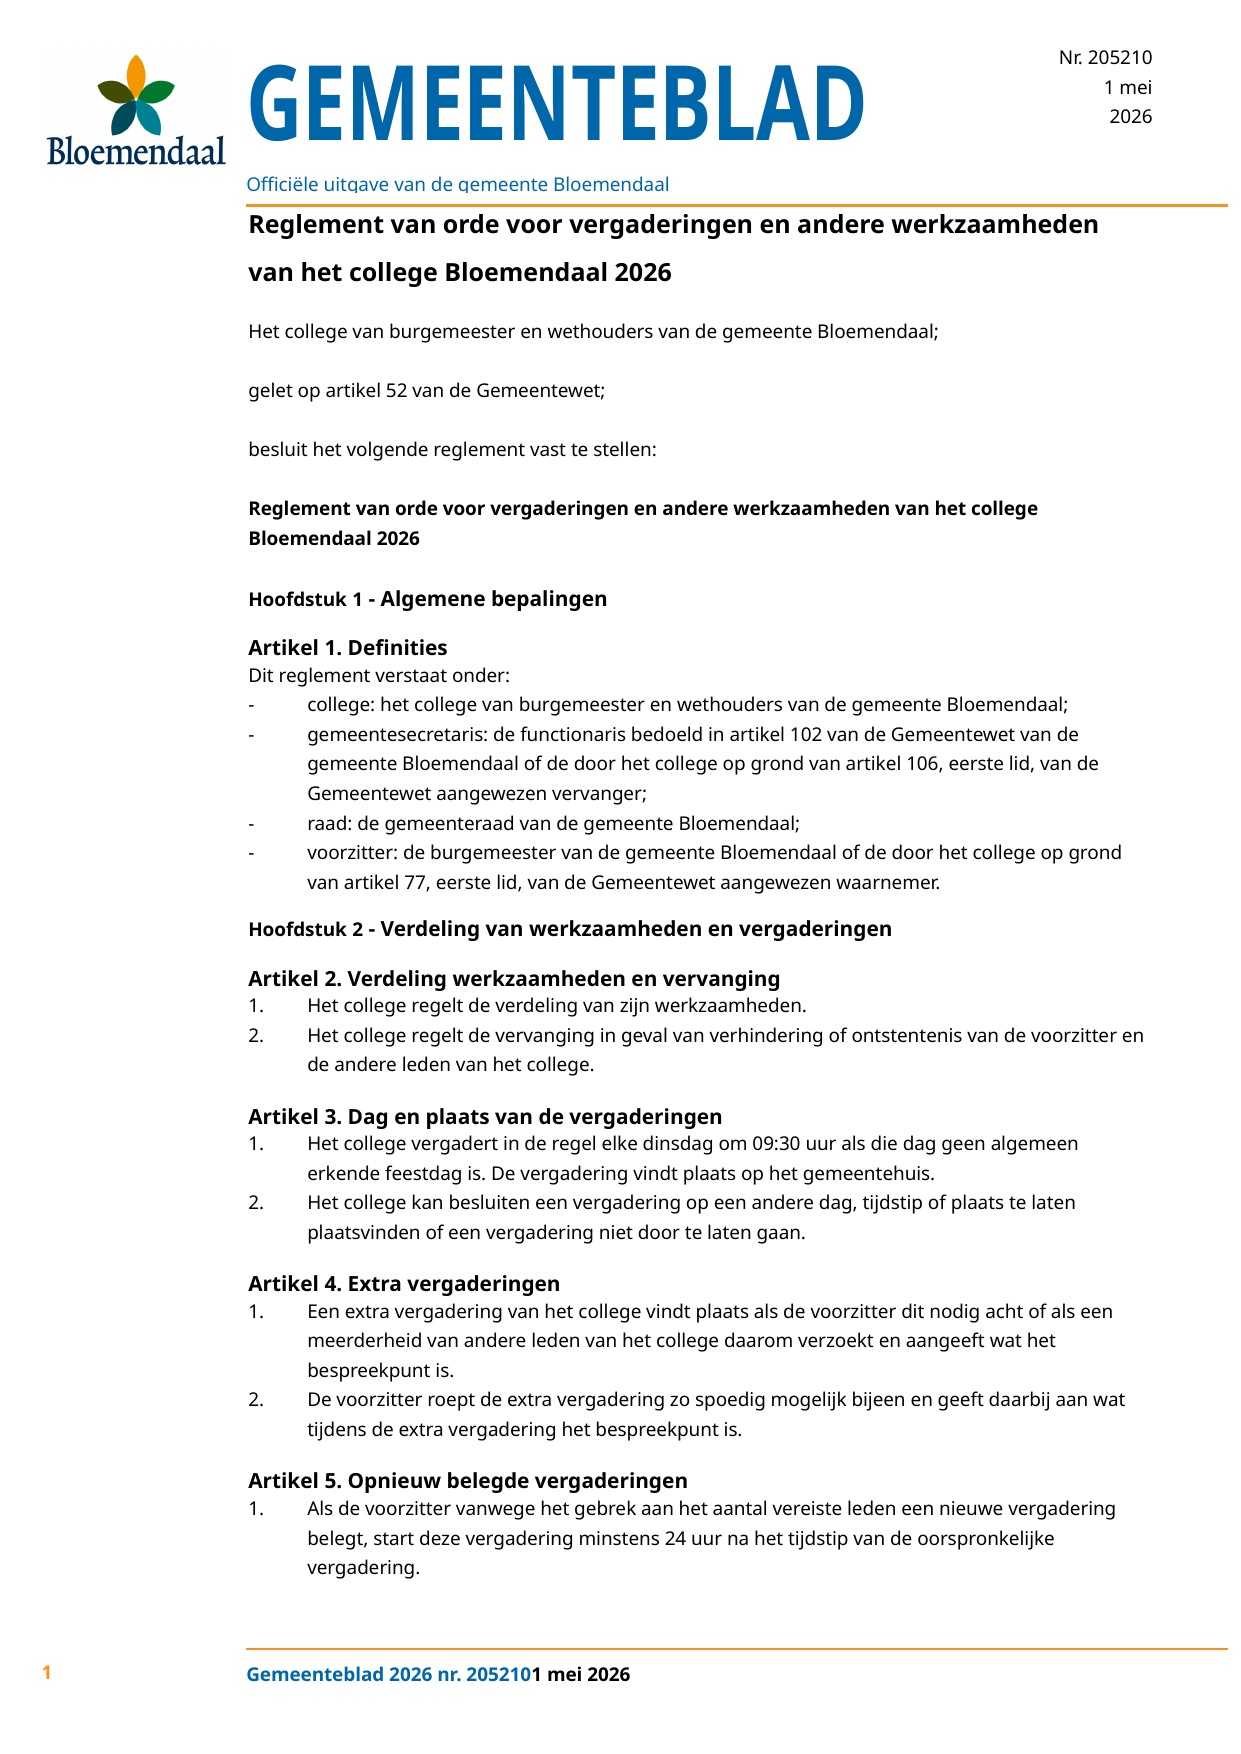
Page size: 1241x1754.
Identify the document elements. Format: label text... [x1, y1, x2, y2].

list Het college regelt de vervanging in geval van verhindering of ontstentenis van de voorzitter en de andere leden van het college. [248, 1022, 1152, 1077]
text Artikel 1. Definities [248, 633, 1152, 662]
text Hoofdstuk 2 - Verdeling van werkzaamheden en vergaderingen [248, 914, 1152, 943]
list college: het college van burgemeester en wethouders van de gemeente Bloemendaal; [248, 691, 1152, 717]
list De voorzitter roept de extra vergadering zo spoedig mogelijk bijeen en geeft daarbij aan wat tijdens de extra vergadering het bespreekpunt is. [248, 1387, 1152, 1442]
text Reglement van orde voor vergaderingen en andere werkzaamheden van het college Bloemendaal 2026 [248, 495, 1152, 551]
text Dit reglement verstaat onder: [248, 662, 1152, 688]
text Artikel 2. Verdeling werkzaamheden en vervanging [248, 964, 1152, 992]
list voorzitter: de burgemeester van de gemeente Bloemendaal of de door het college op grond van artikel 77, eerste lid, van de Gemeentewet aangewezen waarnemer. [248, 839, 1152, 895]
text besluit het volgende reglement vast te stellen: [248, 436, 1152, 462]
text gelet op artikel 52 van de Gemeentewet; [248, 377, 1152, 403]
text Artikel 3. Dag en plaats van de vergaderingen [248, 1102, 1152, 1130]
text Reglement van orde voor vergaderingen en andere werkzaamheden van het college Bloemendaal 2026 [248, 207, 1152, 288]
text Het college van burgemeester en wethouders van de gemeente Bloemendaal; [248, 318, 1152, 344]
list Een extra vergadering van het college vindt plaats als de voorzitter dit nodig acht of als een meerderheid van andere leden van het college daarom verzoekt en aangeeft wat het bespreekpunt is. [248, 1298, 1152, 1383]
list raad: de gemeenteraad van de gemeente Bloemendaal; [248, 810, 1152, 836]
text Hoofdstuk 1 - Algemene bepalingen [248, 584, 1152, 613]
list Het college regelt de verdeling van zijn werkzaamheden. [248, 992, 1152, 1018]
list Het college vergadert in de regel elke dinsdag om 09:30 uur als die dag geen algemeen erkende feestdag is. De vergadering vindt plaats op het gemeentehuis. [248, 1130, 1152, 1186]
list Het college kan besluiten een vergadering op een andere dag, tijdstip of plaats te laten plaatsvinden of een vergadering niet door te laten gaan. [248, 1189, 1152, 1245]
list Als de voorzitter vanwege het gebrek aan het aantal vereiste leden een nieuwe vergadering belegt, start deze vergadering minstens 24 uur na het tijdstip van de oorspronkelijke vergadering. [248, 1495, 1152, 1580]
text Artikel 5. Opnieuw belegde vergaderingen [248, 1467, 1152, 1495]
picture [41, 47, 231, 172]
list gemeentesecretaris: de functionaris bedoeld in artikel 102 van de Gemeentewet van de gemeente Bloemendaal of de door het college op grond van artikel 106, eerste lid, van de Gemeentewet aangewezen vervanger; [248, 721, 1152, 806]
text Artikel 4. Extra vergaderingen [248, 1269, 1152, 1298]
